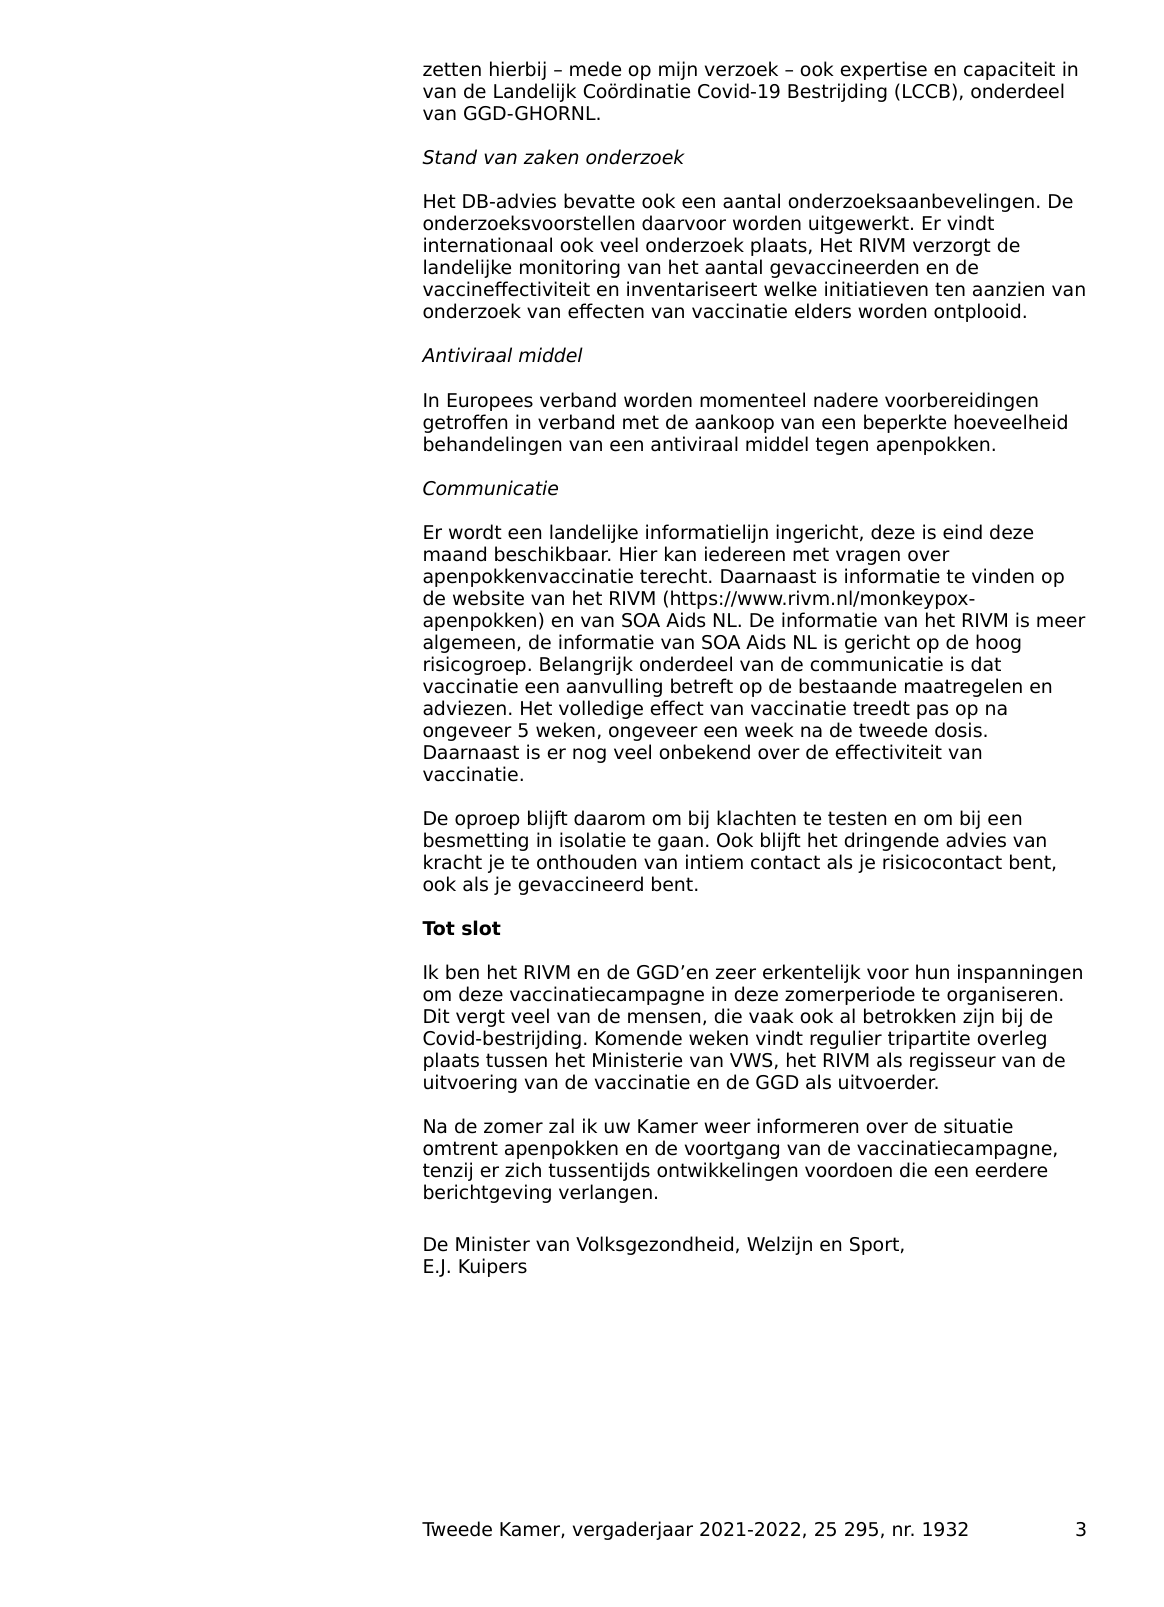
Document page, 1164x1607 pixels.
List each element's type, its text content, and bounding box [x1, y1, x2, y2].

subtitle Antiviraal middel [422, 345, 1087, 367]
text De Minister van Volksgezondheid, Welzijn en Sport, E.J. Kuipers [422, 1234, 1087, 1278]
text In Europees verband worden momenteel nadere voorbereidingen getroffen in verband met de aankoop van een beperkte hoeveelheid behandelingen van een antiviraal middel tegen apenpokken. [422, 389, 1087, 456]
subtitle Communicatie [422, 478, 1087, 500]
text Het DB-advies bevatte ook een aantal onderzoeksaanbevelingen. De onderzoeksvoorstellen daarvoor worden uitgewerkt. Er vindt internationaal ook veel onderzoek plaats, Het RIVM verzorgt de landelijke monitoring van het aantal gevaccineerden en de vaccineffectiviteit en inventariseert welke initiatieven ten aanzien van onderzoek van effecten van vaccinatie elders worden ontplooid. [422, 191, 1087, 323]
subtitle Tot slot [422, 918, 1087, 940]
subtitle Stand van zaken onderzoek [422, 147, 1087, 169]
text Er wordt een landelijke informatielijn ingericht, deze is eind deze maand beschikbaar. Hier kan iedereen met vragen over apenpokkenvaccinatie terecht. Daarnaast is informatie te vinden op de website van het RIVM (https://www.rivm.nl/monkeypox-apenpokken) en van SOA Aids NL. De informatie van het RIVM is meer algemeen, de informatie van SOA Aids NL is gericht op de hoog risicogroep. Belangrijk onderdeel van de communicatie is dat vaccinatie een aanvulling betreft op de bestaande maatregelen en adviezen. Het volledige effect van vaccinatie treedt pas op na ongeveer 5 weken, ongeveer een week na de tweede dosis. Daarnaast is er nog veel onbekend over de effectiviteit van vaccinatie. [422, 522, 1087, 786]
text zetten hierbij – mede op mijn verzoek – ook expertise en capaciteit in van de Landelijk Coördinatie Covid-19 Bestrijding (LCCB), onderdeel van GGD-GHORNL. [422, 59, 1087, 125]
text Na de zomer zal ik uw Kamer weer informeren over de situatie omtrent apenpokken en de voortgang van de vaccinatiecampagne, tenzij er zich tussentijds ontwikkelingen voordoen die een eerdere berichtgeving verlangen. [422, 1116, 1087, 1204]
text Ik ben het RIVM en de GGD’en zeer erkentelijk voor hun inspanningen om deze vaccinatiecampagne in deze zomerperiode te organiseren. Dit vergt veel van de mensen, die vaak ook al betrokken zijn bij de Covid-bestrijding. Komende weken vindt regulier tripartite overleg plaats tussen het Ministerie van VWS, het RIVM als regisseur van de uitvoering van de vaccinatie en de GGD als uitvoerder. [422, 962, 1087, 1094]
text De oproep blijft daarom om bij klachten te testen en om bij een besmetting in isolatie te gaan. Ook blijft het dringende advies van kracht je te onthouden van intiem contact als je risicocontact bent, ook als je gevaccineerd bent. [422, 808, 1087, 896]
